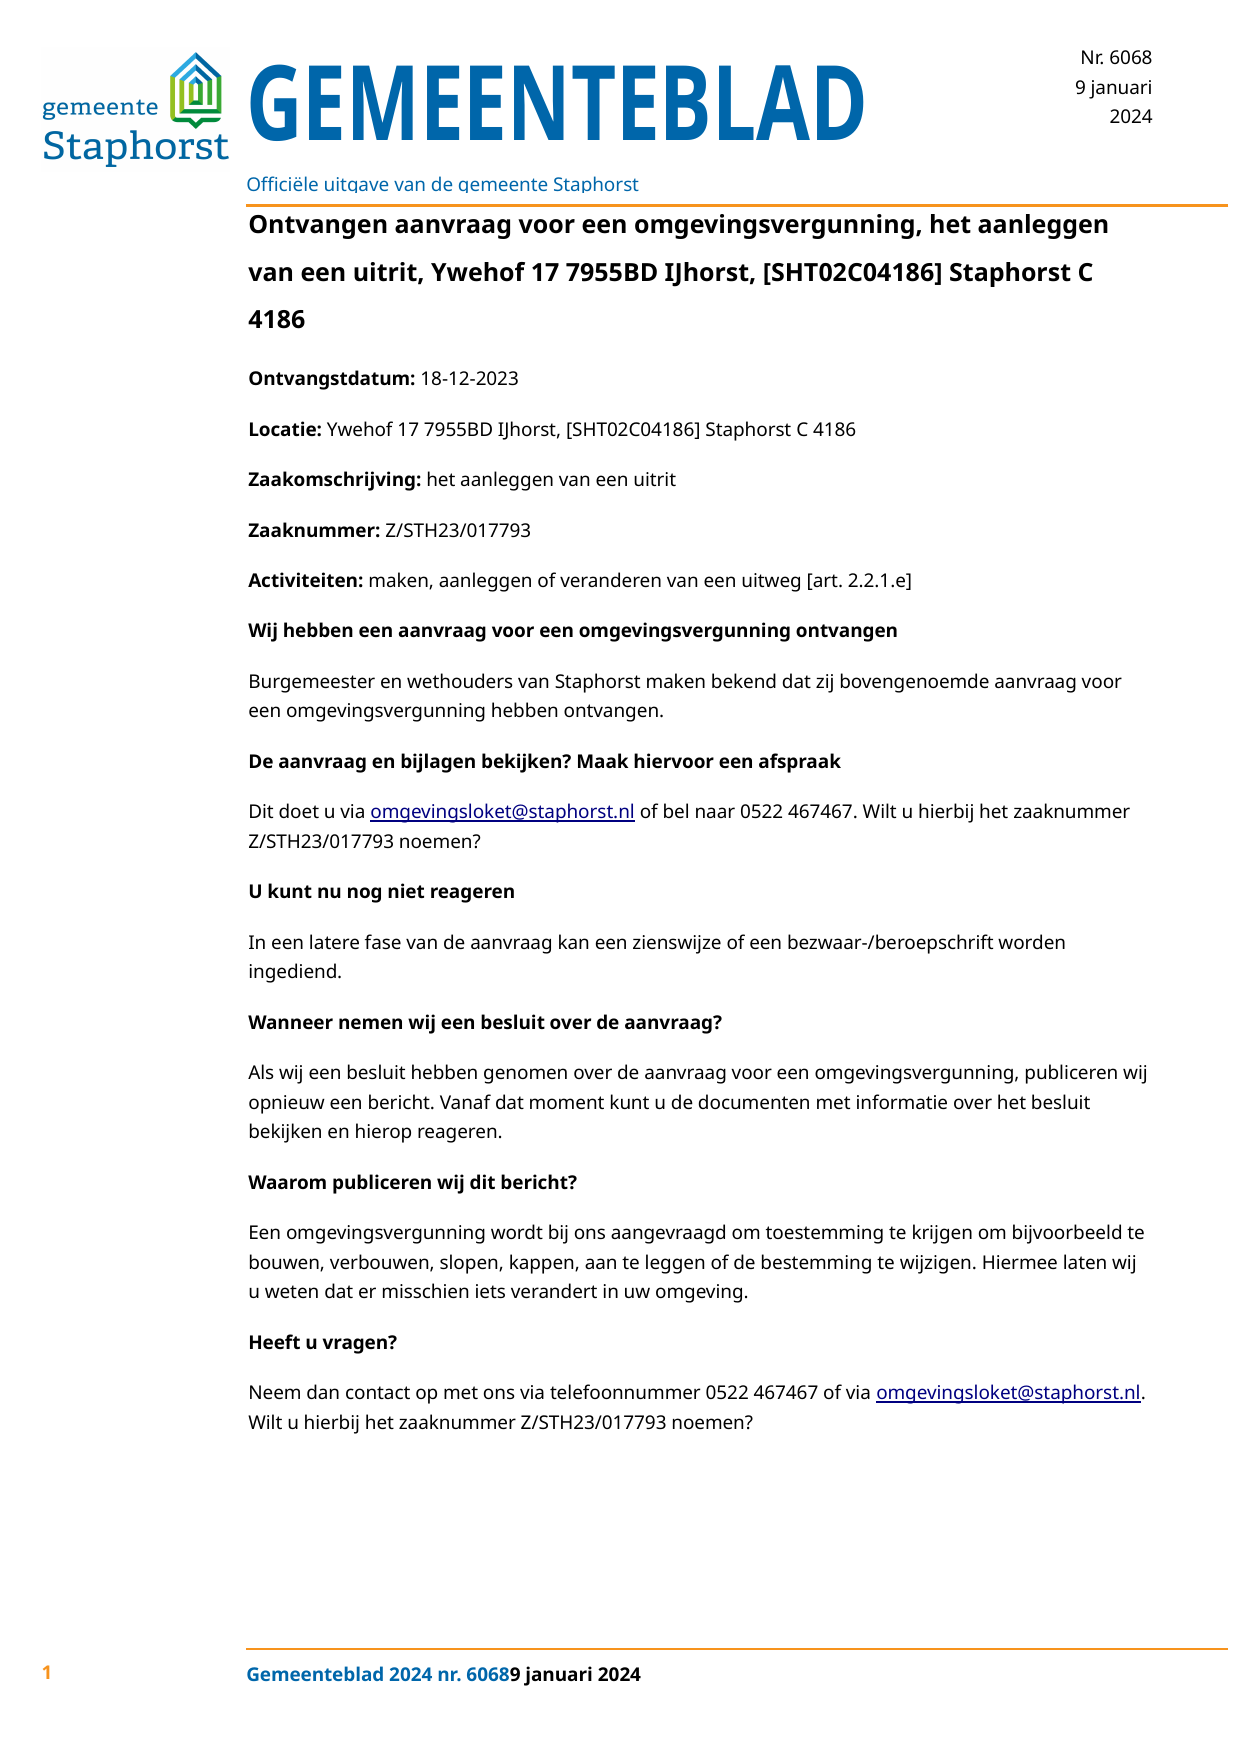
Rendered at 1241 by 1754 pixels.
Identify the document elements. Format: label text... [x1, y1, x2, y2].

text Activiteiten: maken, aanleggen of veranderen van een uitweg [art. 2.2.1.e] [248, 567, 1152, 593]
text In een latere fase van de aanvraag kan een zienswijze of een bezwaar-/beroepschrift worden ingediend. [248, 929, 1152, 984]
text Dit doet u via omgevingsloket@staphorst.nl of bel naar 0522 467467. Wilt u hierbij het zaaknummer Z/STH23/017793 noemen? [248, 798, 1152, 854]
text Burgemeester en wethouders van Staphorst maken bekend dat zij bovengenoemde aanvraag voor een omgevingsvergunning hebben ontvangen. [248, 668, 1152, 723]
text Zaakomschrijving: het aanleggen van een uitrit [248, 466, 1152, 492]
text Waarom publiceren wij dit bericht? [248, 1169, 1152, 1194]
text Heeft u vragen? [248, 1329, 1152, 1354]
text Wij hebben een aanvraag voor een omgevingsvergunning ontvangen [248, 618, 1152, 643]
text Ontvangstdatum: 18-12-2023 [248, 366, 1152, 391]
text Als wij een besluit hebben genomen over de aanvraag voor een omgevingsvergunning, publiceren wij opnieuw een bericht. Vanaf dat moment kunt u de documenten met informatie over het besluit bekijken en hierop reageren. [248, 1059, 1152, 1144]
picture [41, 47, 231, 172]
text U kunt nu nog niet reageren [248, 878, 1152, 904]
text Een omgevingsvergunning wordt bij ons aangevraagd om toestemming te krijgen om bijvoorbeeld te bouwen, verbouwen, slopen, kappen, aan te leggen of de bestemming te wijzigen. Hiermee laten wij u weten dat er misschien iets verandert in uw omgeving. [248, 1219, 1152, 1304]
text Zaaknummer: Z/STH23/017793 [248, 517, 1152, 542]
text Wanneer nemen wij een besluit over de aanvraag? [248, 1009, 1152, 1034]
text Locatie: Ywehof 17 7955BD IJhorst, [SHT02C04186] Staphorst C 4186 [248, 416, 1152, 442]
text De aanvraag en bijlagen bekijken? Maak hiervoor een afspraak [248, 748, 1152, 774]
text Ontvangen aanvraag voor een omgevingsvergunning, het aanleggen van een uitrit, Ywehof 17 7955BD IJhorst, [SHT02C04186] Staphorst C 4186 [248, 207, 1152, 336]
text Neem dan contact op met ons via telefoonnummer 0522 467467 of via omgevingsloket@staphorst.nl. Wilt u hierbij het zaaknummer Z/STH23/017793 noemen? [248, 1379, 1152, 1434]
